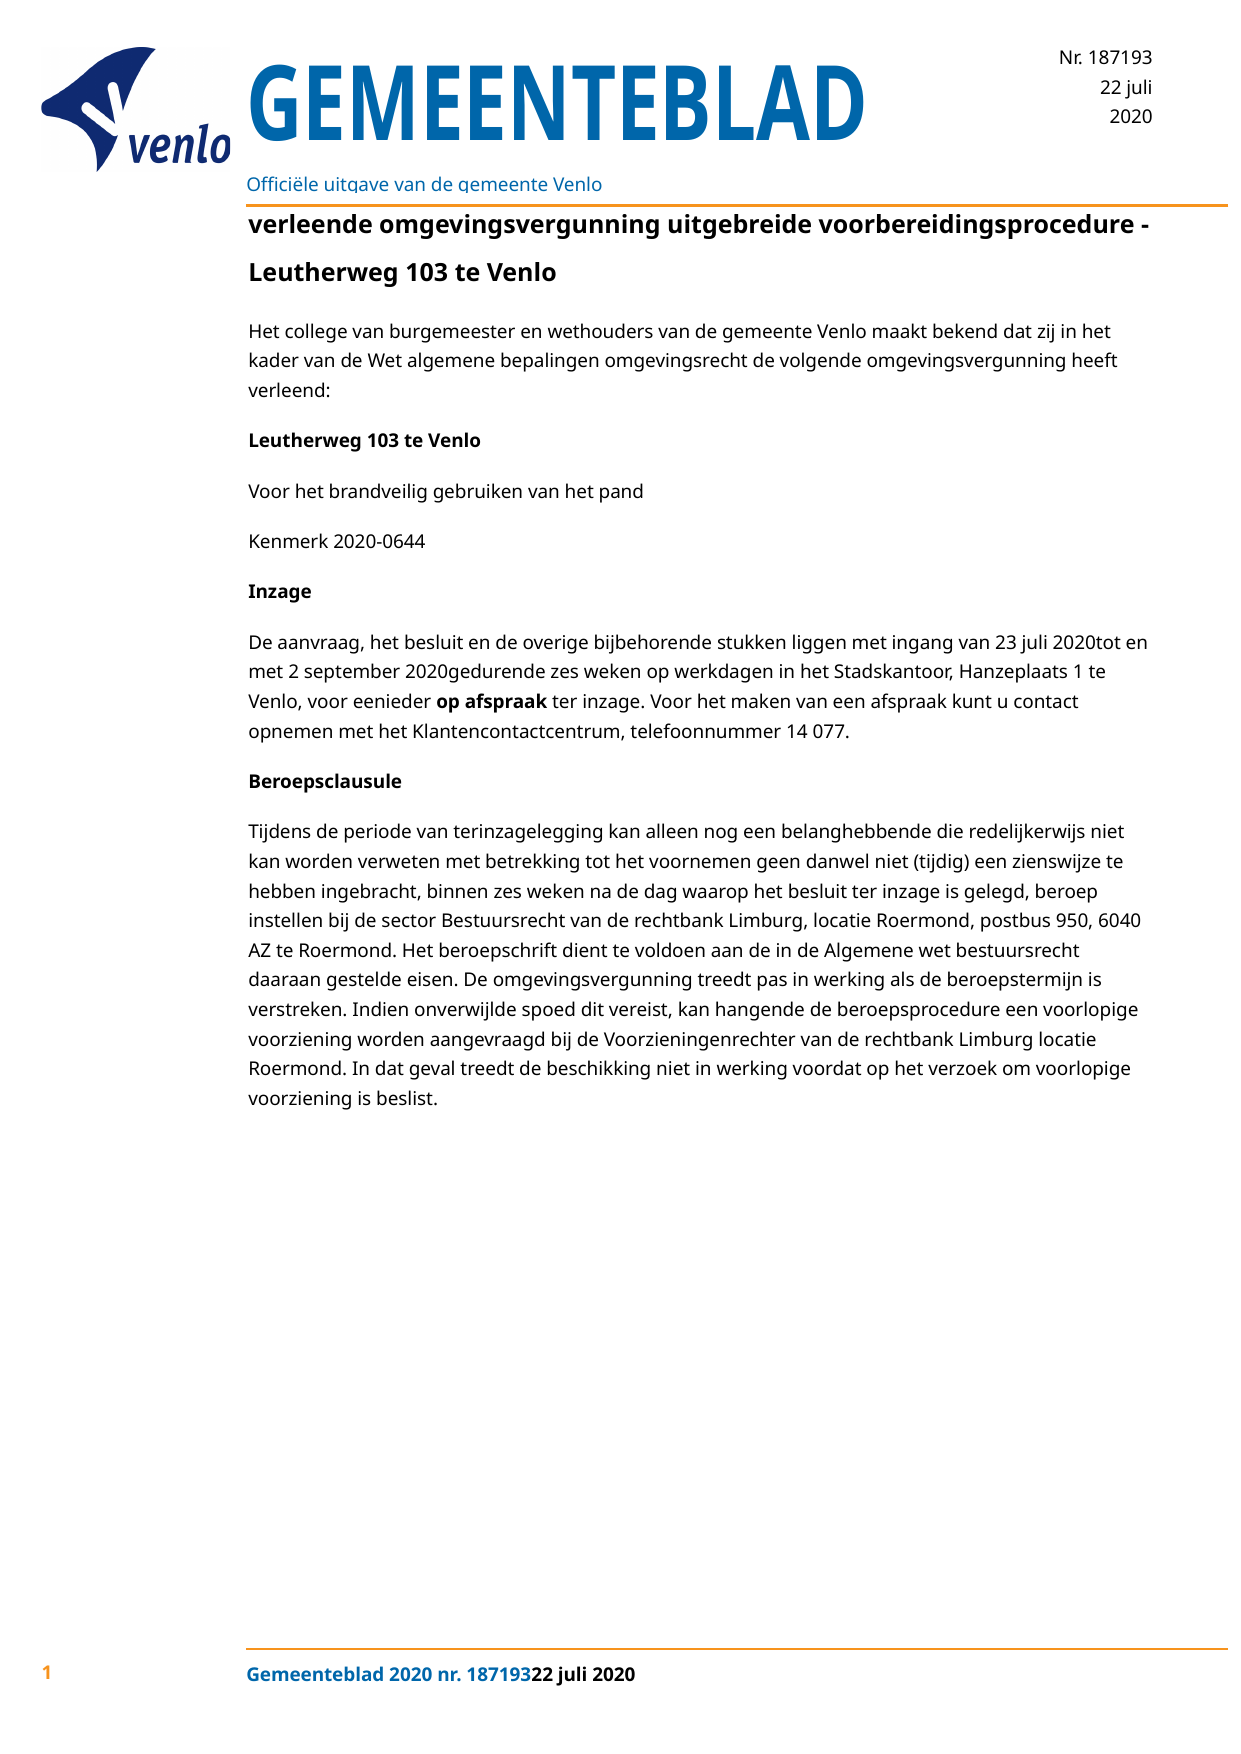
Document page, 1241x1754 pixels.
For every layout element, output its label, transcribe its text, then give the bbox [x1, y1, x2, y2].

text verleende omgevingsvergunning uitgebreide voorbereidingsprocedure - Leutherweg 103 te Venlo [248, 207, 1152, 288]
text Inzage [248, 579, 1152, 604]
text Leutherweg 103 te Venlo [248, 427, 1152, 453]
text De aanvraag, het besluit en de overige bijbehorende stukken liggen met ingang van 23 juli 2020tot en met 2 september 2020gedurende zes weken op werkdagen in het Stadskantoor, Hanzeplaats 1 te Venlo, voor eenieder op afspraak ter inzage. Voor het maken van een afspraak kunt u contact opnemen met het Klantencontactcentrum, telefoonnummer 14 077. [248, 629, 1152, 744]
text Voor het brandveilig gebruiken van het pand [248, 478, 1152, 504]
text Het college van burgemeester en wethouders van de gemeente Venlo maakt bekend dat zij in het kader van de Wet algemene bepalingen omgevingsrecht de volgende omgevingsvergunning heeft verleend: [248, 318, 1152, 403]
text Tijdens de periode van terinzagelegging kan alleen nog een belanghebbende die redelijkerwijs niet kan worden verweten met betrekking tot het voornemen geen danwel niet (tijdig) een zienswijze te hebben ingebracht, binnen zes weken na de dag waarop het besluit ter inzage is gelegd, beroep instellen bij de sector Bestuursrecht van de rechtbank Limburg, locatie Roermond, postbus 950, 6040 AZ te Roermond. Het beroepschrift dient te voldoen aan de in de Algemene wet bestuursrecht daaraan gestelde eisen. De omgevingsvergunning treedt pas in werking als de beroepstermijn is verstreken. Indien onverwijlde spoed dit vereist, kan hangende de beroepsprocedure een voorlopige voorziening worden aangevraagd bij de Voorzieningenrechter van de rechtbank Limburg locatie Roermond. In dat geval treedt de beschikking niet in werking voordat op het verzoek om voorlopige voorziening is beslist. [248, 819, 1152, 1111]
text Beroepsclausule [248, 768, 1152, 794]
text Kenmerk 2020-0644 [248, 528, 1152, 554]
picture [41, 47, 231, 172]
